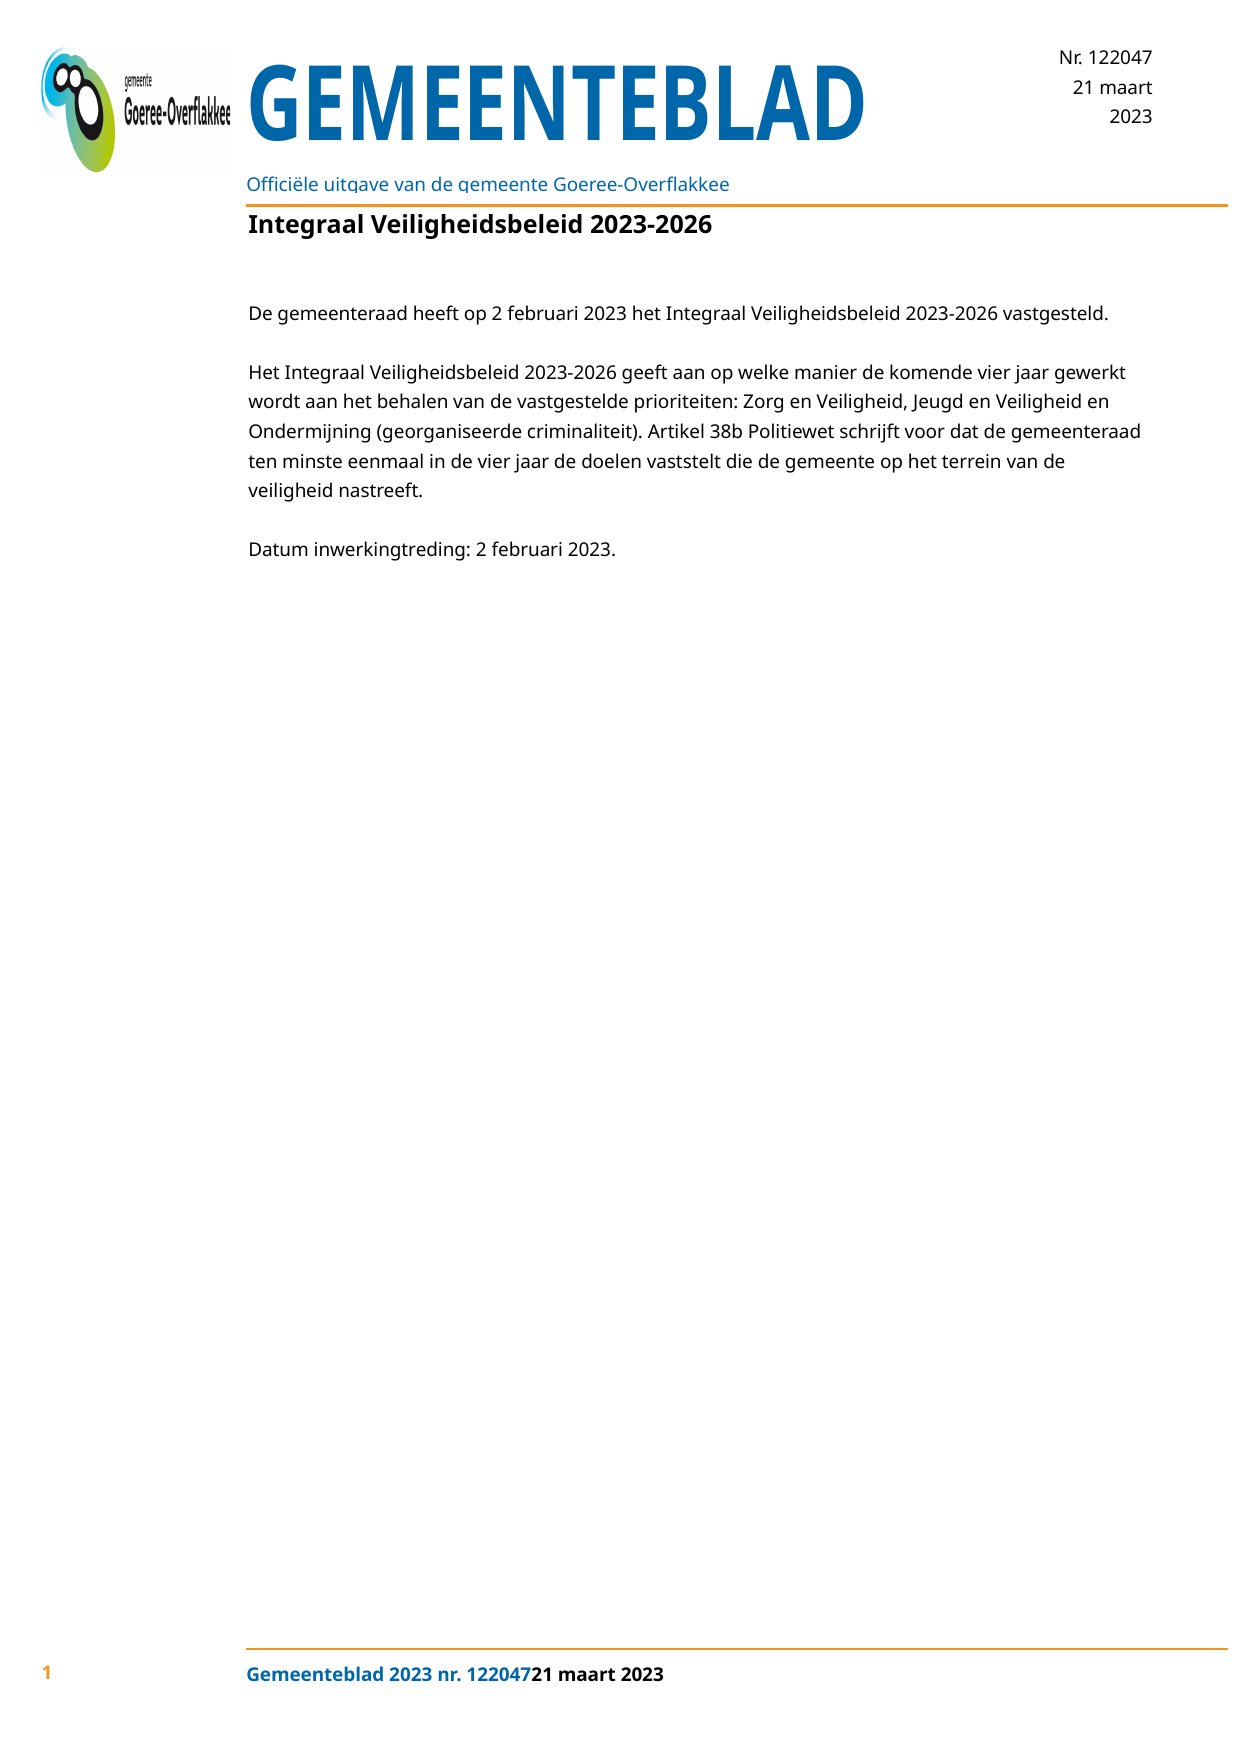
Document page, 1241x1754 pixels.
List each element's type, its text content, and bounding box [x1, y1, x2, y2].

text Datum inwerkingtreding: 2 februari 2023. [248, 537, 1152, 562]
text Het Integraal Veiligheidsbeleid 2023-2026 geeft aan op welke manier de komende vier jaar gewerkt wordt aan het behalen van de vastgestelde prioriteiten: Zorg en Veiligheid, Jeugd en Veiligheid en Ondermijning (georganiseerde criminaliteit). Artikel 38b Politiewet schrijft voor dat de gemeenteraad ten minste eenmaal in de vier jaar de doelen vaststelt die de gemeente op het terrein van de veiligheid nastreeft. [248, 359, 1152, 503]
picture [41, 47, 231, 172]
text De gemeenteraad heeft op 2 februari 2023 het Integraal Veiligheidsbeleid 2023-2026 vastgesteld. [248, 300, 1152, 326]
text Integraal Veiligheidsbeleid 2023-2026 [248, 207, 1152, 241]
